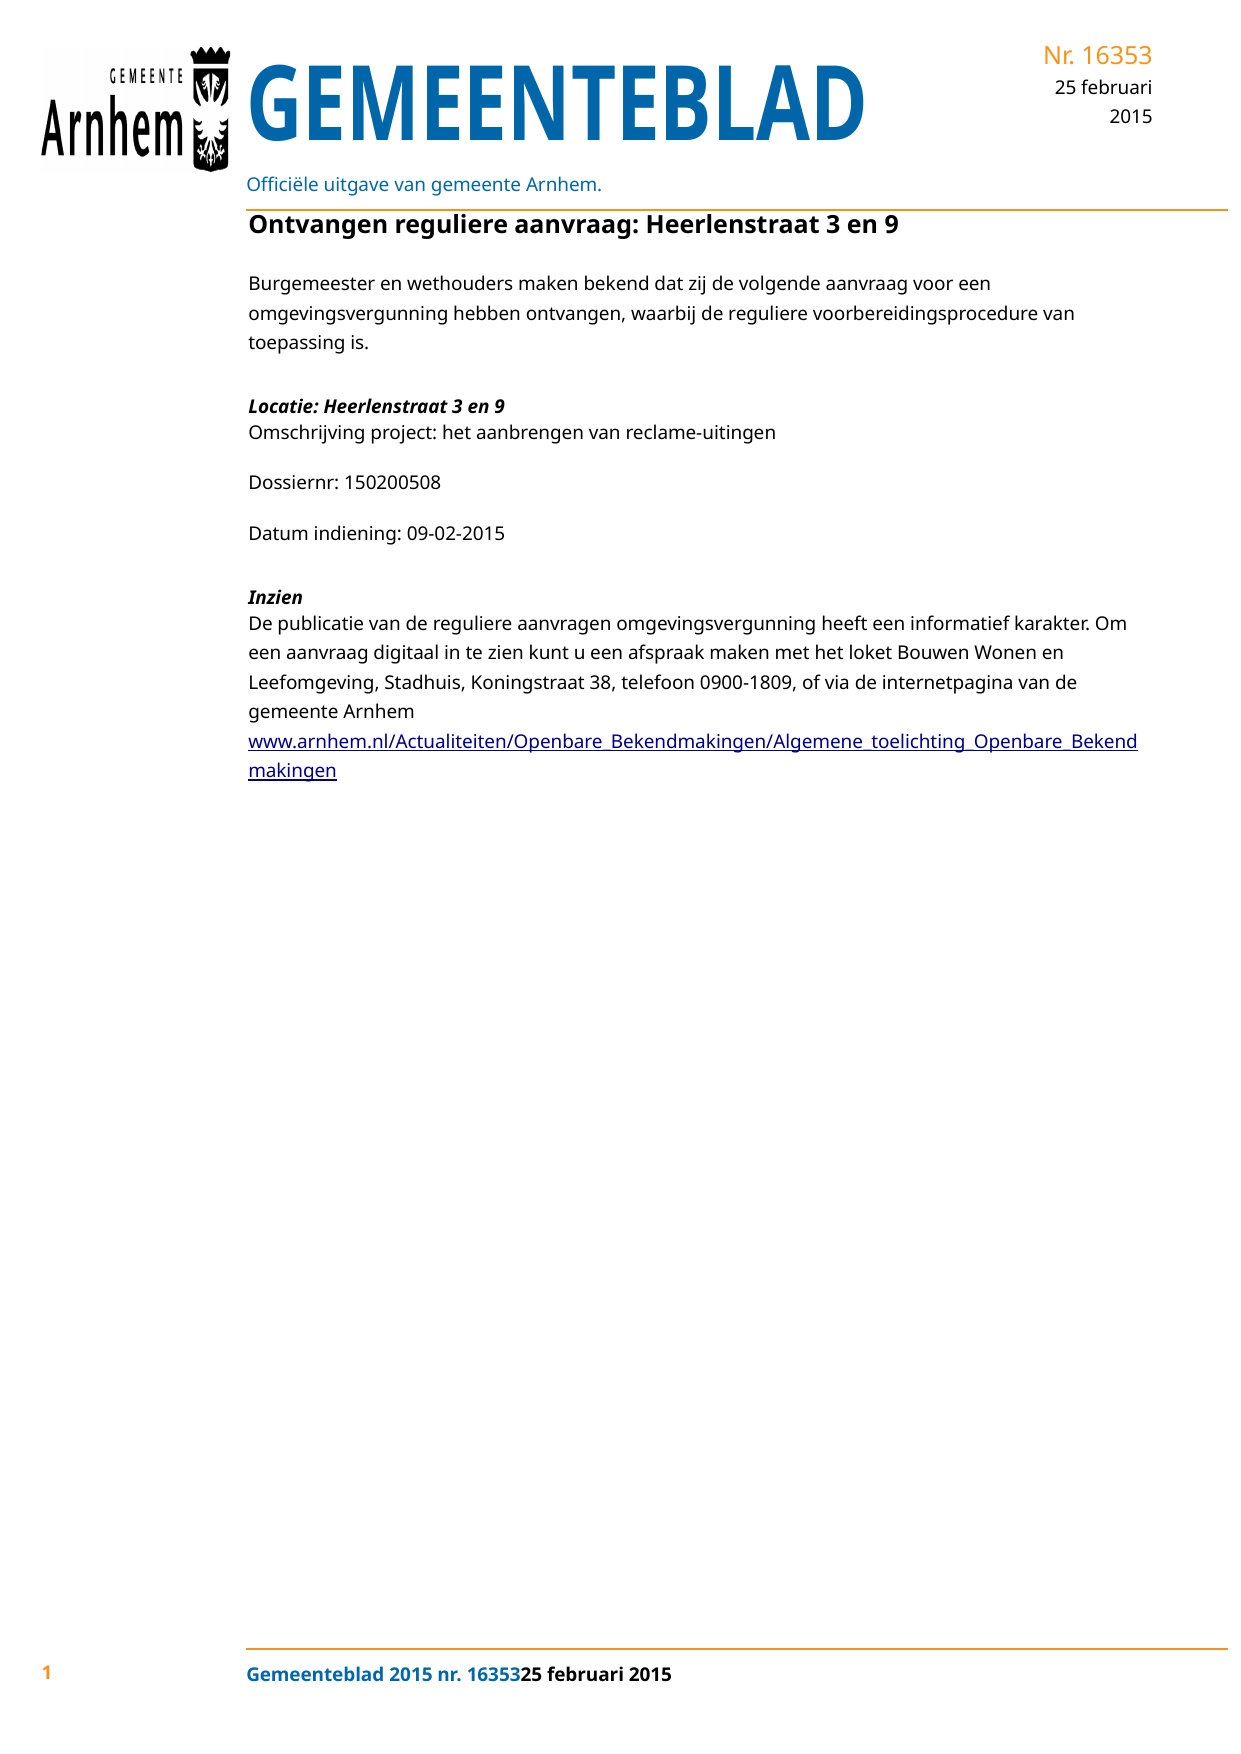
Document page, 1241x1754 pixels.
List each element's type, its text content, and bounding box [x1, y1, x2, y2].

text Datum indiening: 09-02-2015 [248, 520, 1152, 546]
text Omschrijving project: het aanbrengen van reclame-uitingen [248, 419, 1152, 445]
picture [41, 47, 231, 172]
text Dossiernr: 150200508 [248, 469, 1152, 495]
text De publicatie van de reguliere aanvragen omgevingsvergunning heeft een informatief karakter. Om een aanvraag digitaal in te zien kunt u een afspraak maken met het loket Bouwen Wonen en Leefomgeving, Stadhuis, Koningstraat 38, telefoon 0900-1809, of via de internetpagina van de gemeente Arnhem www.arnhem.nl/Actualiteiten/Openbare_Bekendmakingen/Algemene_toelichting_Openbare_Bekendmakingen [248, 610, 1152, 783]
text Ontvangen reguliere aanvraag: Heerlenstraat 3 en 9 [248, 211, 1152, 241]
text Inzien [248, 584, 1152, 610]
text Locatie: Heerlenstraat 3 en 9 [248, 393, 1152, 419]
text Burgemeester en wethouders maken bekend dat zij de volgende aanvraag voor een omgevingsvergunning hebben ontvangen, waarbij de reguliere voorbereidingsprocedure van toepassing is. [248, 270, 1152, 355]
